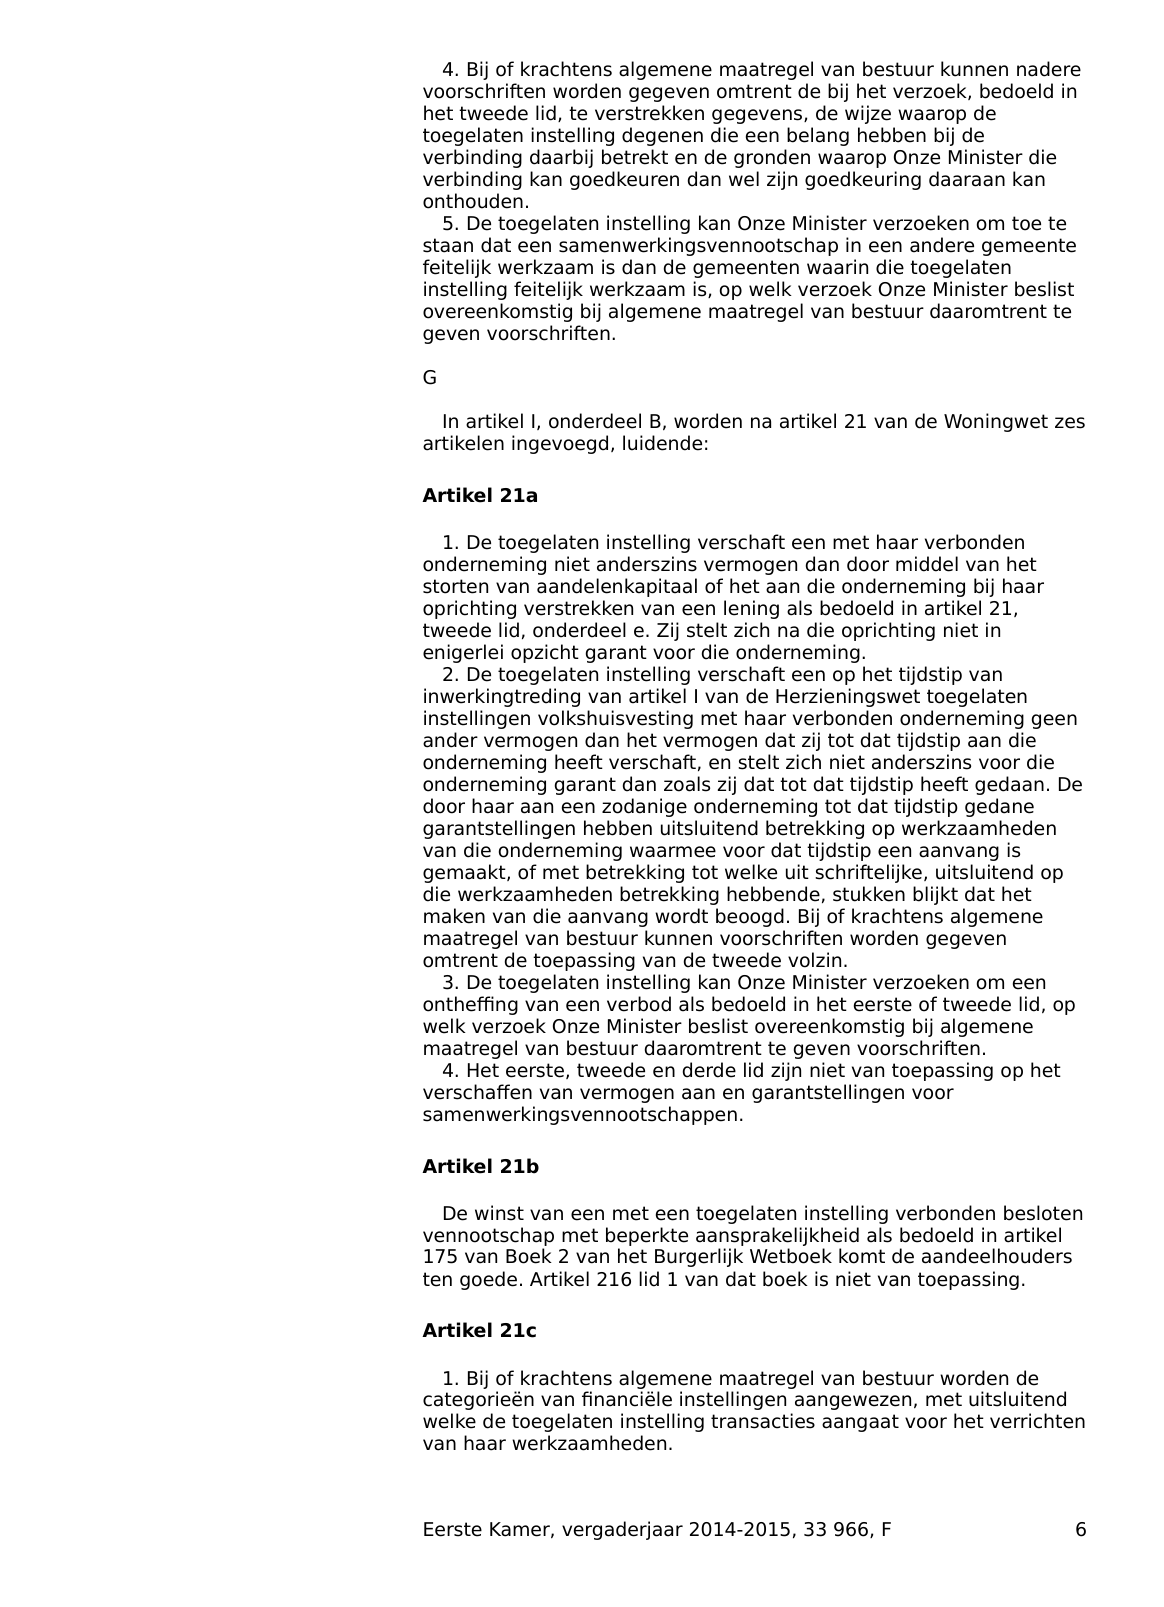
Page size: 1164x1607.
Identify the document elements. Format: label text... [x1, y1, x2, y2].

text G [422, 367, 1087, 389]
text 1. Bij of krachtens algemene maatregel van bestuur worden de categorieën van financiële instellingen aangewezen, met uitsluitend welke de toegelaten instelling transacties aangaat voor het verrichten van haar werkzaamheden. [422, 1367, 1087, 1455]
text 4. Bij of krachtens algemene maatregel van bestuur kunnen nadere voorschriften worden gegeven omtrent de bij het verzoek, bedoeld in het tweede lid, te verstrekken gegevens, de wijze waarop de toegelaten instelling degenen die een belang hebben bij de verbinding daarbij betrekt en de gronden waarop Onze Minister die verbinding kan goedkeuren dan wel zijn goedkeuring daaraan kan onthouden. [422, 59, 1087, 213]
text 2. De toegelaten instelling verschaft een op het tijdstip van inwerkingtreding van artikel I van de Herzieningswet toegelaten instellingen volkshuisvesting met haar verbonden onderneming geen ander vermogen dan het vermogen dat zij tot dat tijdstip aan die onderneming heeft verschaft, en stelt zich niet anderszins voor die onderneming garant dan zoals zij dat tot dat tijdstip heeft gedaan. De door haar aan een zodanige onderneming tot dat tijdstip gedane garantstellingen hebben uitsluitend betrekking op werkzaamheden van die onderneming waarmee voor dat tijdstip een aanvang is gemaakt, of met betrekking tot welke uit schriftelijke, uitsluitend op die werkzaamheden betrekking hebbende, stukken blijkt dat het maken van die aanvang wordt beoogd. Bij of krachtens algemene maatregel van bestuur kunnen voorschriften worden gegeven omtrent de toepassing van de tweede volzin. [422, 664, 1087, 972]
text 1. De toegelaten instelling verschaft een met haar verbonden onderneming niet anderszins vermogen dan door middel van het storten van aandelenkapitaal of het aan die onderneming bij haar oprichting verstrekken van een lening als bedoeld in artikel 21, tweede lid, onderdeel e. Zij stelt zich na die oprichting niet in enigerlei opzicht garant voor die onderneming. [422, 532, 1087, 664]
subtitle Artikel 21c [422, 1320, 1087, 1342]
subtitle Artikel 21a [422, 485, 1087, 507]
text In artikel I, onderdeel B, worden na artikel 21 van de Woningwet zes artikelen ingevoegd, luidende: [422, 411, 1087, 455]
text 5. De toegelaten instelling kan Onze Minister verzoeken om toe te staan dat een samenwerkingsvennootschap in een andere gemeente feitelijk werkzaam is dan de gemeenten waarin die toegelaten instelling feitelijk werkzaam is, op welk verzoek Onze Minister beslist overeenkomstig bij algemene maatregel van bestuur daaromtrent te geven voorschriften. [422, 213, 1087, 345]
text De winst van een met een toegelaten instelling verbonden besloten vennootschap met beperkte aansprakelijkheid als bedoeld in artikel 175 van Boek 2 van het Burgerlijk Wetboek komt de aandeelhouders ten goede. Artikel 216 lid 1 van dat boek is niet van toepassing. [422, 1202, 1087, 1290]
subtitle Artikel 21b [422, 1156, 1087, 1177]
text 4. Het eerste, tweede en derde lid zijn niet van toepassing op het verschaffen van vermogen aan en garantstellingen voor samenwerkingsvennootschappen. [422, 1059, 1087, 1126]
text 3. De toegelaten instelling kan Onze Minister verzoeken om een ontheffing van een verbod als bedoeld in het eerste of tweede lid, op welk verzoek Onze Minister beslist overeenkomstig bij algemene maatregel van bestuur daaromtrent te geven voorschriften. [422, 972, 1087, 1059]
